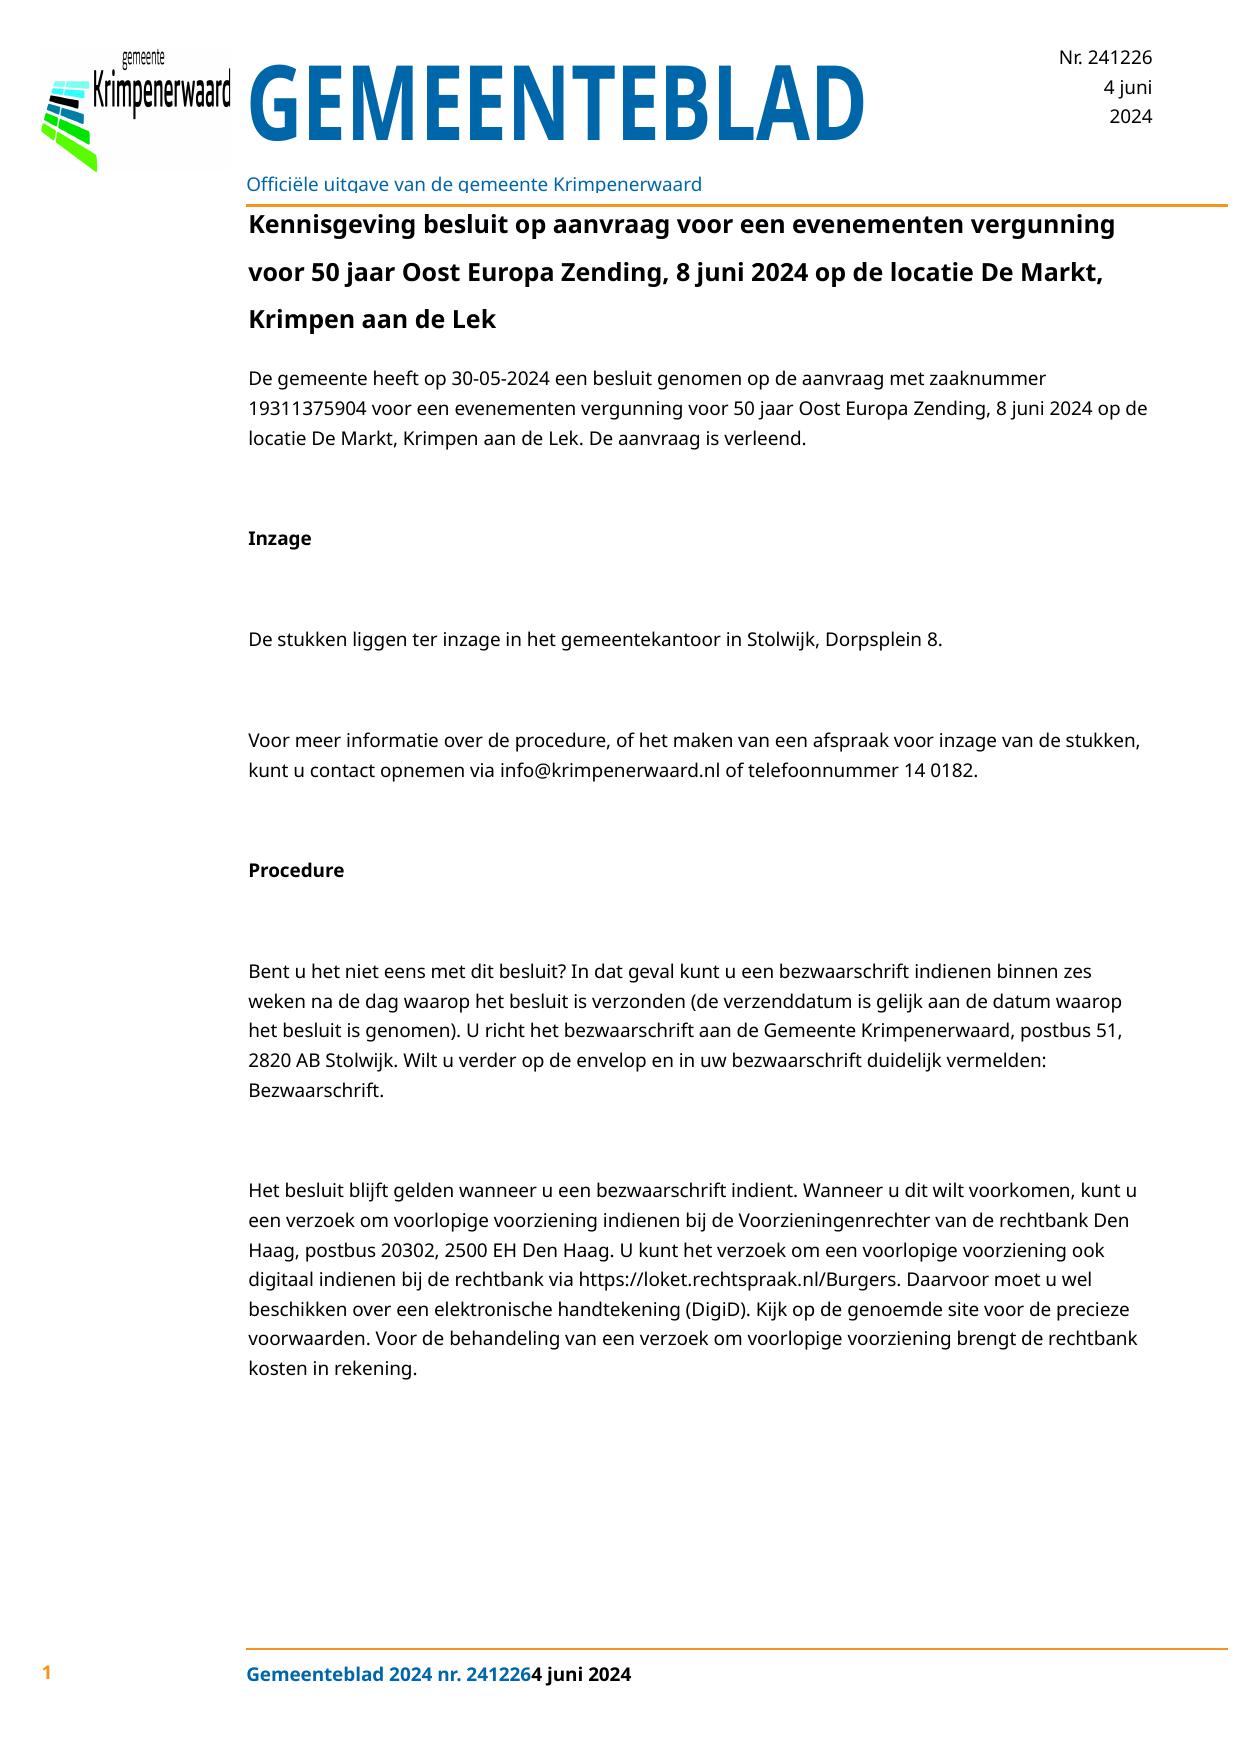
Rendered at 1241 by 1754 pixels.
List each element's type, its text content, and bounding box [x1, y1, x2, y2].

text Voor meer informatie over de procedure, of het maken van een afspraak voor inzage van de stukken, kunt u contact opnemen via info@krimpenerwaard.nl of telefoonnummer 14 0182. [248, 727, 1152, 782]
text Het besluit blijft gelden wanneer u een bezwaarschrift indient. Wanneer u dit wilt voorkomen, kunt u een verzoek om voorlopige voorziening indienen bij de Voorzieningenrechter van de rechtbank Den Haag, postbus 20302, 2500 EH Den Haag. U kunt het verzoek om een voorlopige voorziening ook digitaal indienen bij de rechtbank via https://loket.rechtspraak.nl/Burgers. Daarvoor moet u wel beschikken over een elektronische handtekening (DigiD). Kijk op de genoemde site voor de precieze voorwaarden. Voor de behandeling van een verzoek om voorlopige voorziening brengt de rechtbank kosten in rekening. [248, 1178, 1152, 1381]
text Inzage [248, 526, 1152, 551]
text De stukken liggen ter inzage in het gemeentekantoor in Stolwijk, Dorpsplein 8. [248, 626, 1152, 652]
picture [41, 47, 231, 172]
text Procedure [248, 858, 1152, 883]
text Kennisgeving besluit op aanvraag voor een evenementen vergunning voor 50 jaar Oost Europa Zending, 8 juni 2024 op de locatie De Markt, Krimpen aan de Lek [248, 207, 1152, 336]
text De gemeente heeft op 30-05-2024 een besluit genomen op de aanvraag met zaaknummer 19311375904 voor een evenementen vergunning voor 50 jaar Oost Europa Zending, 8 juni 2024 op de locatie De Markt, Krimpen aan de Lek. De aanvraag is verleend. [248, 366, 1152, 450]
text Bent u het niet eens met dit besluit? In dat geval kunt u een bezwaarschrift indienen binnen zes weken na de dag waarop het besluit is verzonden (de verzenddatum is gelijk aan de datum waarop het besluit is genomen). U richt het bezwaarschrift aan de Gemeente Krimpenerwaard, postbus 51, 2820 AB Stolwijk. Wilt u verder op de envelop en in uw bezwaarschrift duidelijk vermelden: Bezwaarschrift. [248, 958, 1152, 1102]
